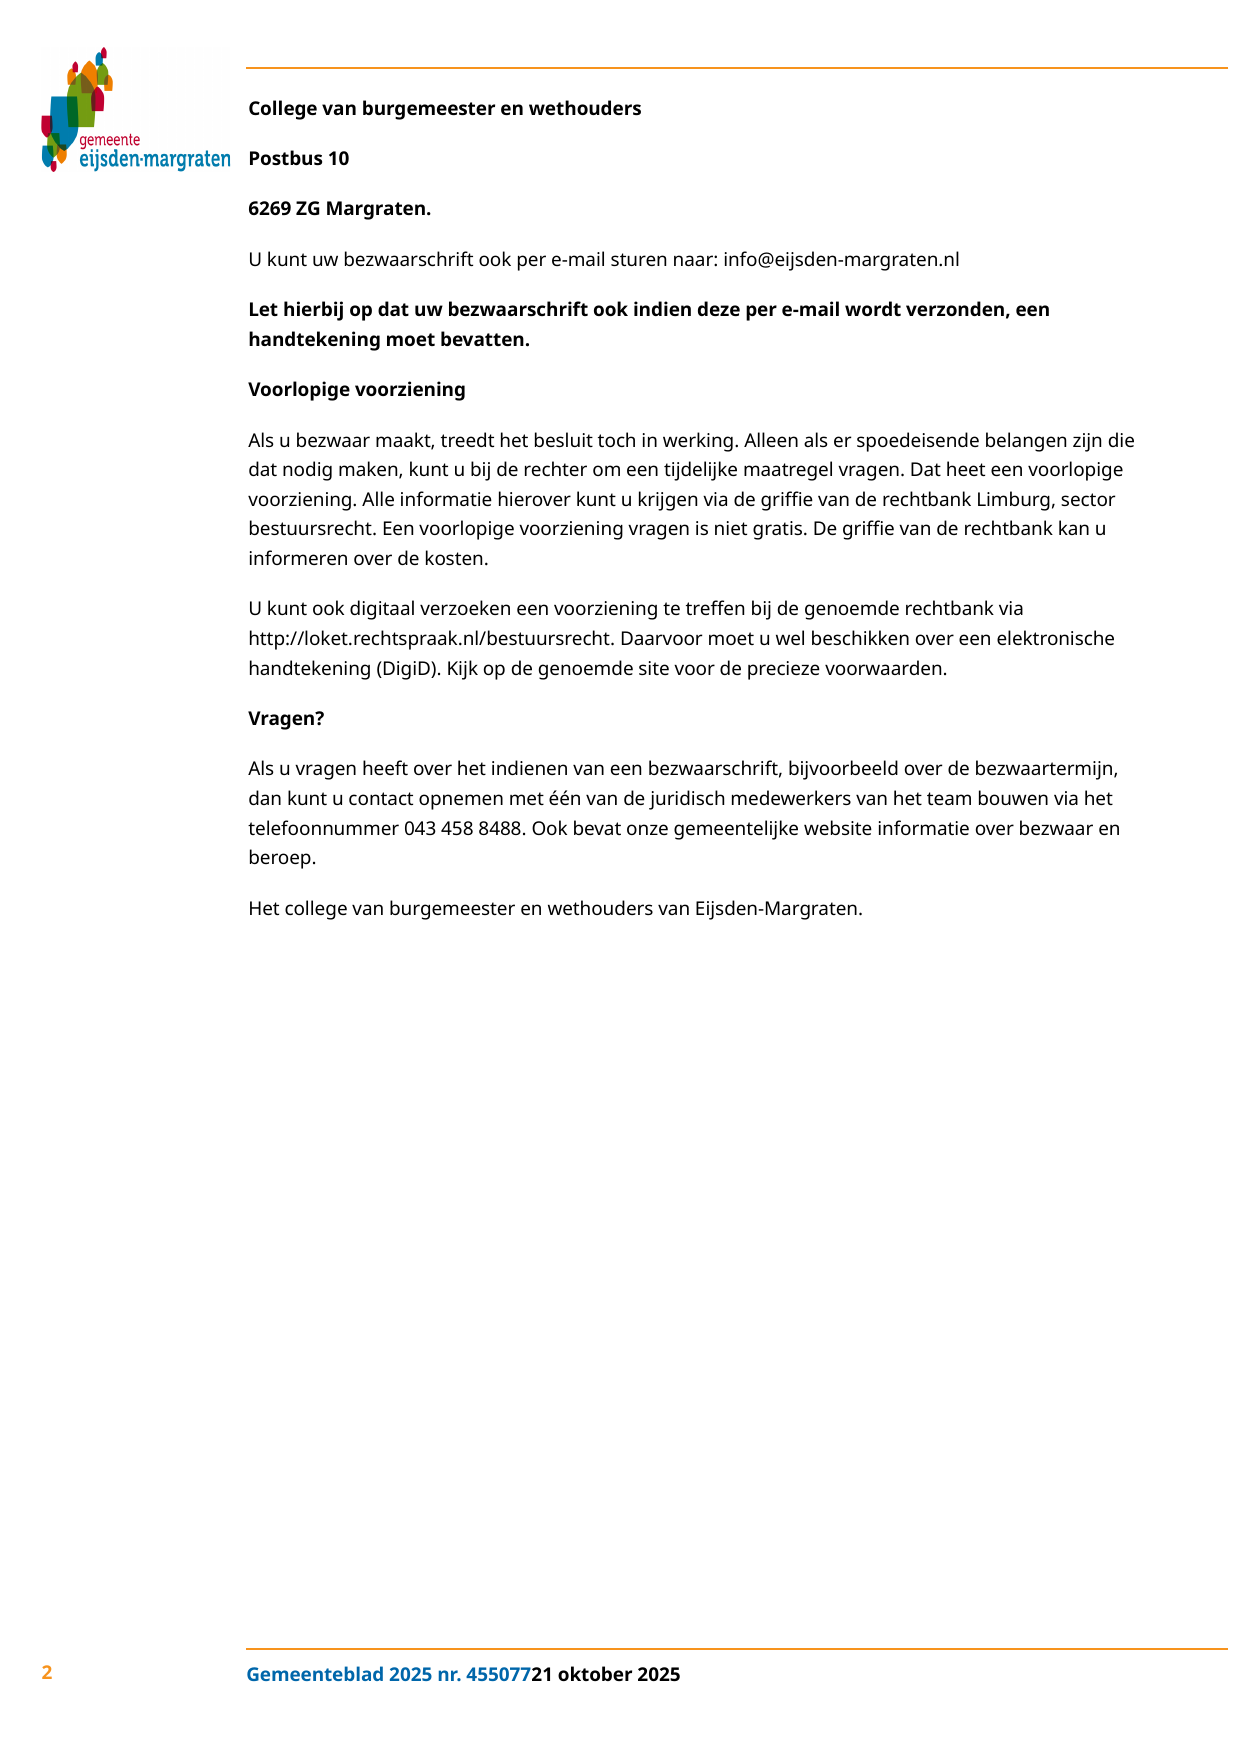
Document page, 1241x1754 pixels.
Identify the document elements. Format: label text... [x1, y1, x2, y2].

text Postbus 10 [248, 145, 1152, 171]
text Het college van burgemeester en wethouders van Eijsden-Margraten. [248, 895, 1152, 921]
text Vragen? [248, 705, 1152, 731]
text College van burgemeester en wethouders [248, 95, 1152, 121]
text U kunt uw bezwaarschrift ook per e-mail sturen naar: info@eijsden-margraten.nl [248, 246, 1152, 272]
text Als u bezwaar maakt, treedt het besluit toch in werking. Alleen als er spoedeisende belangen zijn die dat nodig maken, kunt u bij de rechter om een tijdelijke maatregel vragen. Dat heet een voorlopige voorziening. Alle informatie hierover kunt u krijgen via de griffie van de rechtbank Limburg, sector bestuursrecht. Een voorlopige voorziening vragen is niet gratis. De griffie van de rechtbank kan u informeren over de kosten. [248, 427, 1152, 571]
text U kunt ook digitaal verzoeken een voorziening te treffen bij de genoemde rechtbank via http://loket.rechtspraak.nl/bestuursrecht. Daarvoor moet u wel beschikken over een elektronische handtekening (DigiD). Kijk op de genoemde site voor de precieze voorwaarden. [248, 596, 1152, 681]
picture [41, 47, 231, 172]
text Als u vragen heeft over het indienen van een bezwaarschrift, bijvoorbeeld over de bezwaartermijn, dan kunt u contact opnemen met één van de juridisch medewerkers van het team bouwen via het telefoonnummer 043 458 8488. Ook bevat onze gemeentelijke website informatie over bezwaar en beroep. [248, 756, 1152, 870]
text 6269 ZG Margraten. [248, 196, 1152, 221]
text Voorlopige voorziening [248, 376, 1152, 402]
text Let hierbij op dat uw bezwaarschrift ook indien deze per e-mail wordt verzonden, een handtekening moet bevatten. [248, 296, 1152, 352]
